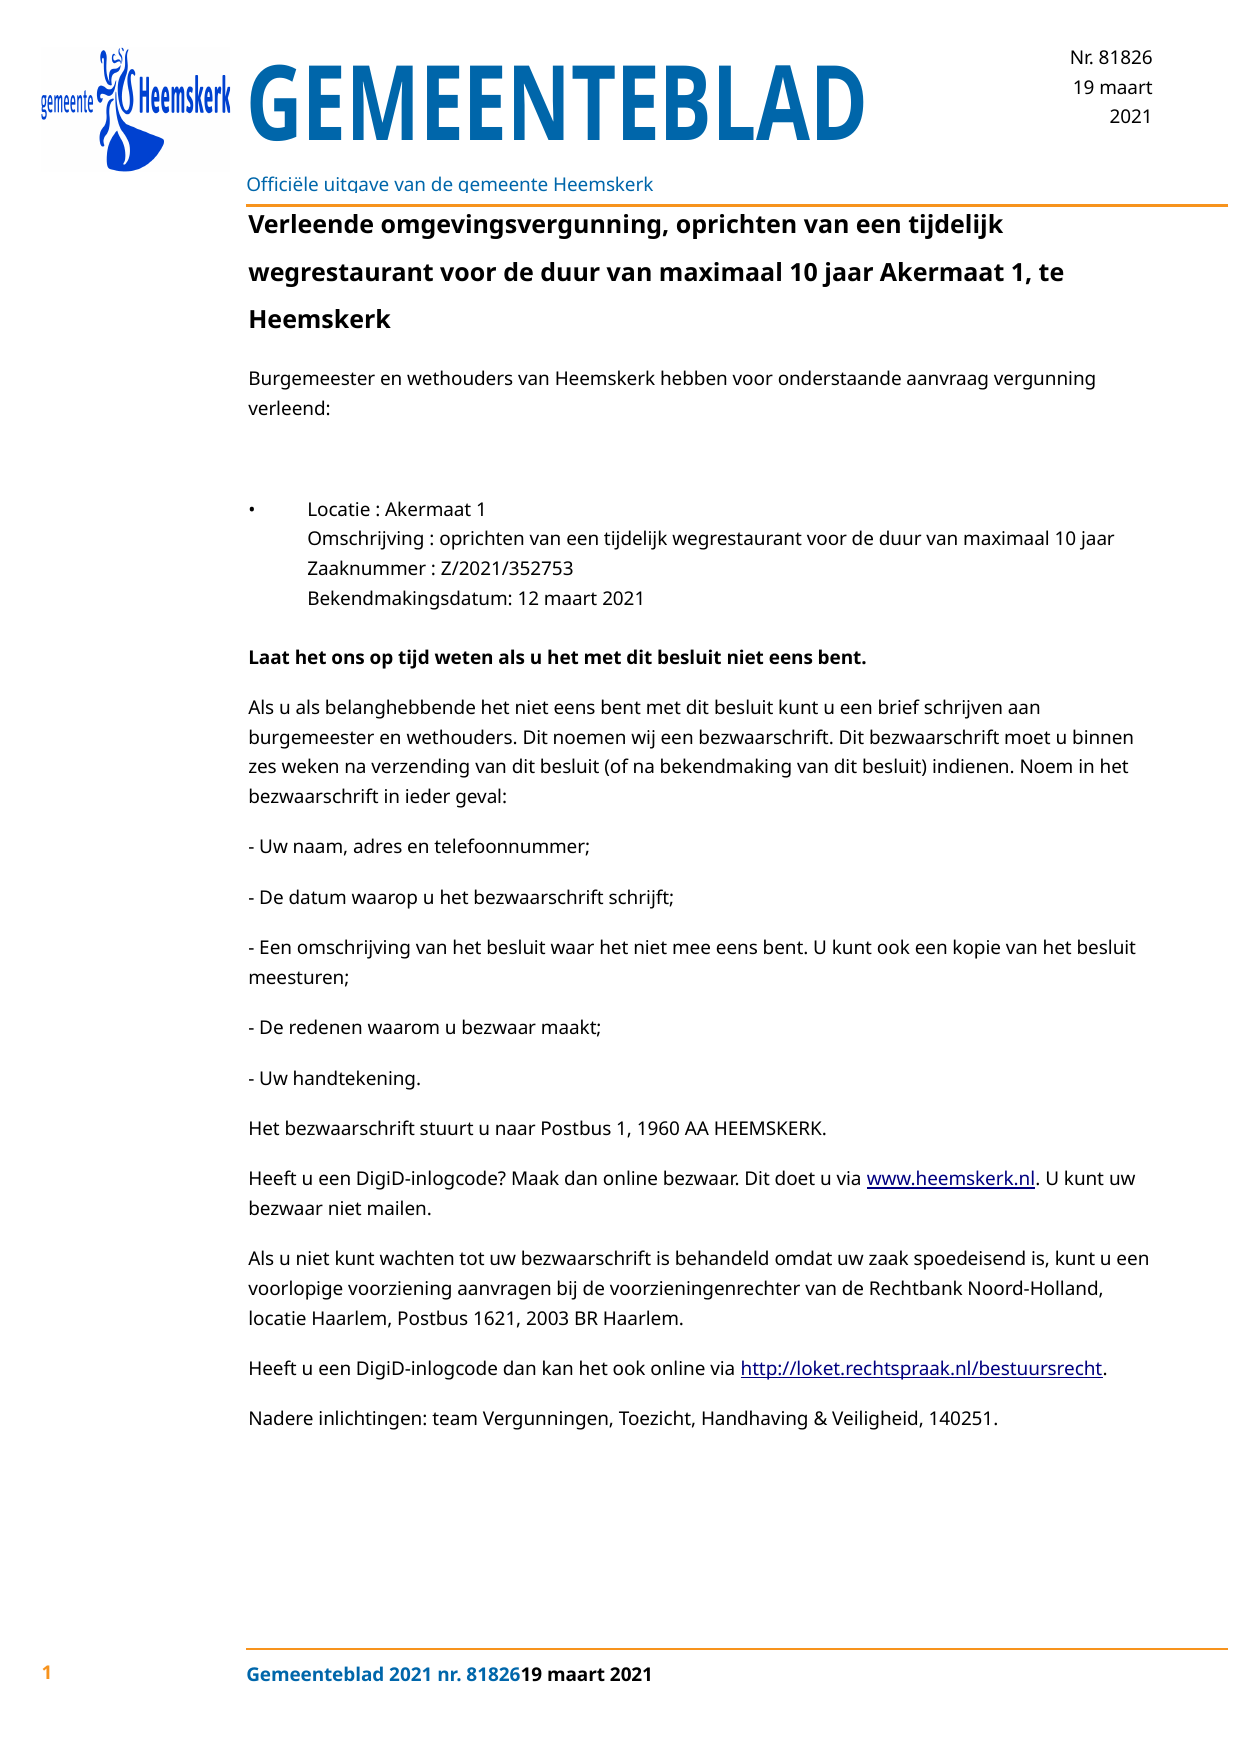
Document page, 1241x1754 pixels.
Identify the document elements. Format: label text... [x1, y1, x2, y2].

text Verleende omgevingsvergunning, oprichten van een tijdelijk wegrestaurant voor de duur van maximaal 10 jaar Akermaat 1, te Heemskerk [248, 207, 1152, 336]
text Laat het ons op tijd weten als u het met dit besluit niet eens bent. [248, 644, 1152, 669]
text Heeft u een DigiD-inlogcode dan kan het ook online via http://loket.rechtspraak.nl/bestuursrecht. [248, 1355, 1152, 1381]
list Bekendmakingsdatum: 12 maart 2021 [248, 585, 1152, 610]
text Als u niet kunt wachten tot uw bezwaarschrift is behandeld omdat uw zaak spoedeisend is, kunt u een voorlopige voorziening aanvragen bij de voorzieningenrechter van de Rechtbank Noord-Holland, locatie Haarlem, Postbus 1621, 2003 BR Haarlem. [248, 1246, 1152, 1330]
list Zaaknummer : Z/2021/352753 [248, 555, 1152, 581]
text Burgemeester en wethouders van Heemskerk hebben voor onderstaande aanvraag vergunning verleend: [248, 366, 1152, 421]
list Locatie : Akermaat 1 [248, 496, 1152, 522]
text - Uw handtekening. [248, 1065, 1152, 1090]
list Omschrijving : oprichten van een tijdelijk wegrestaurant voor de duur van maximaal 10 jaar [248, 526, 1152, 551]
text Het bezwaarschrift stuurt u naar Postbus 1, 1960 AA HEEMSKERK. [248, 1115, 1152, 1141]
text - De redenen waarom u bezwaar maakt; [248, 1014, 1152, 1040]
text - Uw naam, adres en telefoonnummer; [248, 833, 1152, 859]
text Nadere inlichtingen: team Vergunningen, Toezicht, Handhaving & Veiligheid, 140251. [248, 1406, 1152, 1431]
picture [41, 47, 231, 172]
text Als u als belanghebbende het niet eens bent met dit besluit kunt u een brief schrijven aan burgemeester en wethouders. Dit noemen wij een bezwaarschrift. Dit bezwaarschrift moet u binnen zes weken na verzending van dit besluit (of na bekendmaking van dit besluit) indienen. Noem in het bezwaarschrift in ieder geval: [248, 694, 1152, 809]
text Heeft u een DigiD-inlogcode? Maak dan online bezwaar. Dit doet u via www.heemskerk.nl. U kunt uw bezwaar niet mailen. [248, 1166, 1152, 1221]
text - Een omschrijving van het besluit waar het niet mee eens bent. U kunt ook een kopie van het besluit meesturen; [248, 934, 1152, 989]
text - De datum waarop u het bezwaarschrift schrijft; [248, 884, 1152, 909]
